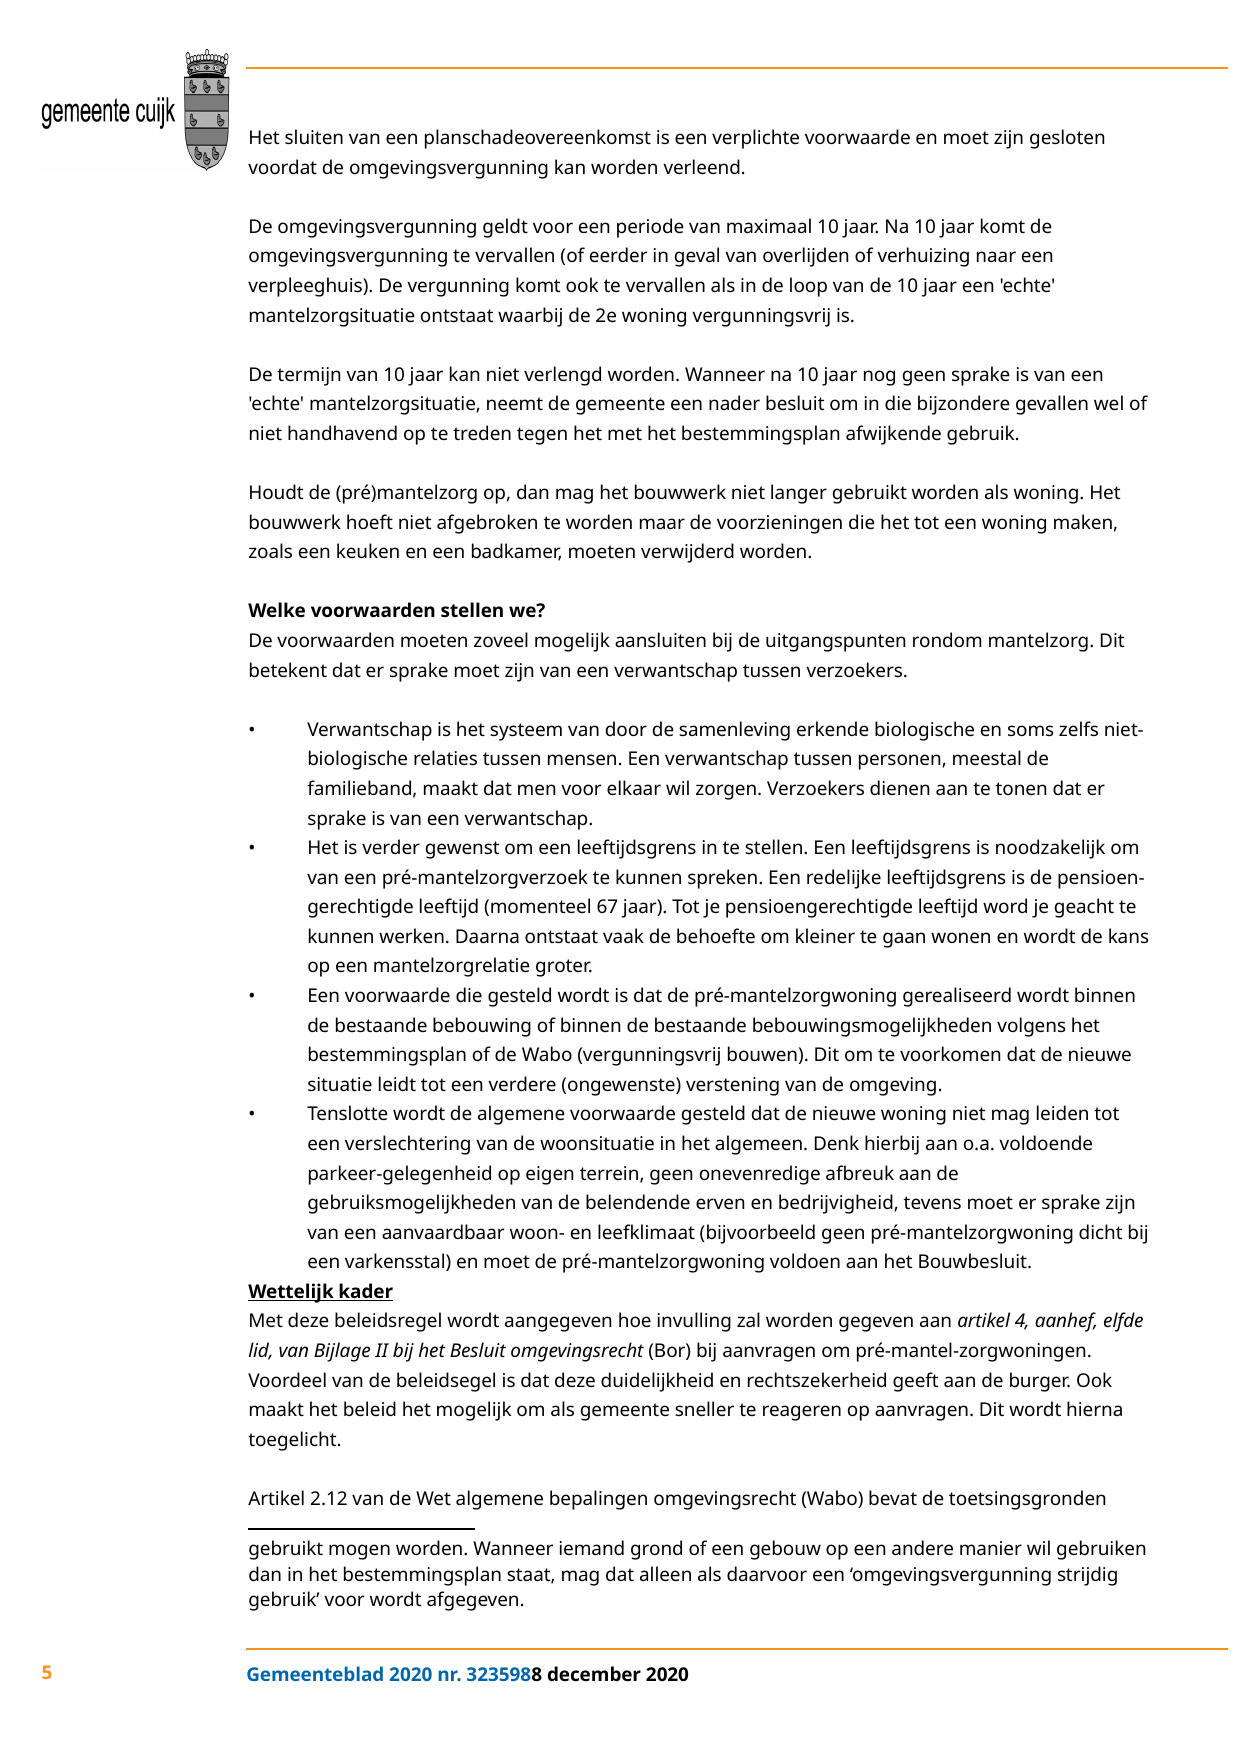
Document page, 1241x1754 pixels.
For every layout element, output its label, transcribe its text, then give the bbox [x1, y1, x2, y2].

list Het is verder gewenst om een leeftijdsgrens in te stellen. Een leeftijdsgrens is noodzakelijk om van een pré-mantelzorgverzoek te kunnen spreken. Een redelijke leeftijdsgrens is de pensioen-gerechtigde leeftijd (momenteel 67 jaar). Tot je pensioengerechtigde leeftijd word je geacht te kunnen werken. Daarna ontstaat vaak de behoefte om kleiner te gaan wonen en wordt de kans op een mantelzorgrelatie groter. [248, 834, 1152, 978]
list Tenslotte wordt de algemene voorwaarde gesteld dat de nieuwe woning niet mag leiden tot een verslechtering van de woonsituatie in het algemeen. Denk hierbij aan o.a. voldoende parkeer-gelegenheid op eigen terrein, geen onevenredige afbreuk aan de gebruiksmogelijkheden van de belendende erven en bedrijvigheid, tevens moet er sprake zijn van een aanvaardbaar woon- en leefklimaat (bijvoorbeeld geen pré-mantelzorgwoning dicht bij een varkensstal) en moet de pré-mantelzorgwoning voldoen aan het Bouwbesluit. [248, 1101, 1152, 1274]
list Een voorwaarde die gesteld wordt is dat de pré-mantelzorgwoning gerealiseerd wordt binnen de bestaande bebouwing of binnen de bestaande bebouwingsmogelijkheden volgens het bestemmingsplan of de Wabo (vergunningsvrij bouwen). Dit om te voorkomen dat de nieuwe situatie leidt tot een verdere (ongewenste) verstening van de omgeving. [248, 982, 1152, 1097]
text De termijn van 10 jaar kan niet verlengd worden. Wanneer na 10 jaar nog geen sprake is van een 'echte' mantelzorgsituatie, neemt de gemeente een nader besluit om in die bijzondere gevallen wel of niet handhavend op te treden tegen het met het bestemmingsplan afwijkende gebruik. [248, 361, 1152, 446]
text De omgevingsvergunning geldt voor een periode van maximaal 10 jaar. Na 10 jaar komt de omgevingsvergunning te vervallen (of eerder in geval van overlijden of verhuizing naar een verpleeghuis). De vergunning komt ook te vervallen als in de loop van de 10 jaar een 'echte' mantelzorgsituatie ontstaat waarbij de 2e woning vergunningsvrij is. [248, 213, 1152, 328]
picture [41, 47, 231, 172]
text Artikel 2.12 van de Wet algemene bepalingen omgevingsrecht (Wabo) bevat de toetsingsgronden [248, 1485, 1152, 1511]
text Houdt de (pré)mantelzorg op, dan mag het bouwwerk niet langer gebruikt worden als woning. Het bouwwerk hoeft niet afgebroken te worden maar de voorzieningen die het tot een woning maken, zoals een keuken en een badkamer, moeten verwijderd worden. [248, 479, 1152, 564]
text Het sluiten van een planschadeovereenkomst is een verplichte voorwaarde en moet zijn gesloten voordat de omgevingsvergunning kan worden verleend. [248, 124, 1152, 180]
text Welke voorwaarden stellen we? [248, 598, 1152, 623]
list Verwantschap is het systeem van door de samenleving erkende biologische en soms zelfs niet-biologische relaties tussen mensen. Een verwantschap tussen personen, meestal de familieband, maakt dat men voor elkaar wil zorgen. Verzoekers dienen aan te tonen dat er sprake is van een verwantschap. [248, 716, 1152, 831]
text Wettelijk kader [248, 1278, 1152, 1304]
text De voorwaarden moeten zoveel mogelijk aansluiten bij de uitgangspunten rondom mantelzorg. Dit betekent dat er sprake moet zijn van een verwantschap tussen verzoekers. [248, 627, 1152, 683]
text gebruikt mogen worden. Wanneer iemand grond of een gebouw op een andere manier wil gebruiken dan in het bestemmingsplan staat, mag dat alleen als daarvoor een ‘omgevingsvergunning strijdig gebruik’ voor wordt afgegeven. [248, 1535, 1152, 1612]
text Met deze beleidsregel wordt aangegeven hoe invulling zal worden gegeven aan artikel 4, aanhef, elfde lid, van Bijlage II bij het Besluit omgevingsrecht (Bor) bij aanvragen om pré-mantel-zorgwoningen. Voordeel van de beleidsegel is dat deze duidelijkheid en rechtszekerheid geeft aan de burger. Ook maakt het beleid het mogelijk om als gemeente sneller te reageren op aanvragen. Dit wordt hierna toegelicht. [248, 1308, 1152, 1452]
